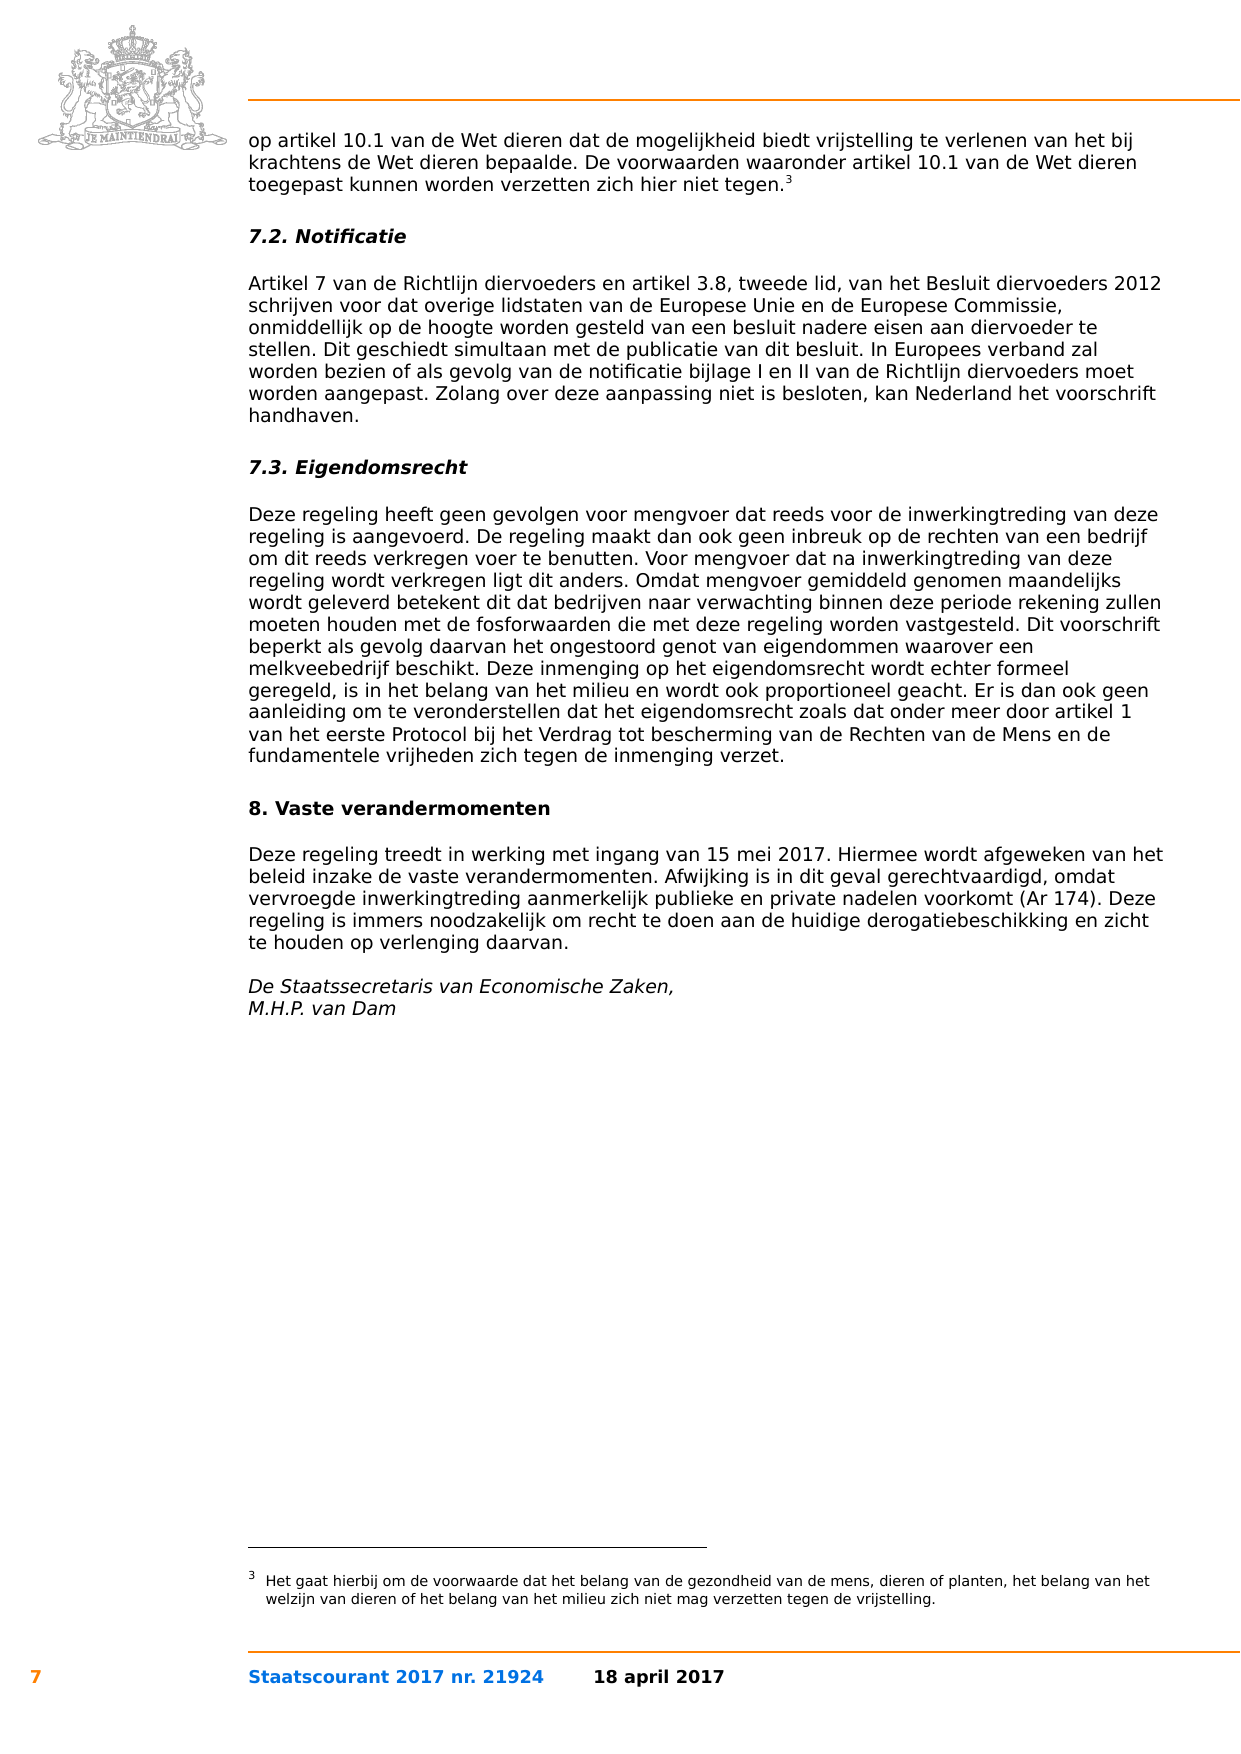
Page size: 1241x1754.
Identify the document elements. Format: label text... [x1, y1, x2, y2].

text op artikel 10.1 van de Wet dieren dat de mogelijkheid biedt vrijstelling te verlenen van het bij krachtens de Wet dieren bepaalde. De voorwaarden waaronder artikel 10.1 van de Wet dieren toegepast kunnen worden verzetten zich hier niet tegen. [248, 130, 1163, 196]
text Het gaat hierbij om de voorwaarde dat het belang van de gezondheid van de mens, dieren of planten, het belang van het welzijn van dieren of het belang van het milieu zich niet mag verzetten tegen de vrijstelling. [248, 1569, 1163, 1608]
text De Staatssecretaris van Economische Zaken, M.H.P. van Dam [248, 976, 1163, 1020]
subtitle 8. Vaste verandermomenten [248, 797, 1163, 819]
subtitle 7.3. Eigendomsrecht [248, 457, 1163, 479]
text Artikel 7 van de Richtlijn diervoeders en artikel 3.8, tweede lid, van het Besluit diervoeders 2012 schrijven voor dat overige lidstaten van de Europese Unie en de Europese Commissie, onmiddellijk op de hoogte worden gesteld van een besluit nadere eisen aan diervoeder te stellen. Dit geschiedt simultaan met de publicatie van dit besluit. In Europees verband zal worden bezien of als gevolg van de notificatie bijlage I en II van de Richtlijn diervoeders moet worden aangepast. Zolang over deze aanpassing niet is besloten, kan Nederland het voorschrift handhaven. [248, 273, 1163, 427]
subtitle 7.2. Notificatie [248, 226, 1163, 248]
text Deze regeling treedt in werking met ingang van 15 mei 2017. Hiermee wordt afgeweken van het beleid inzake de vaste verandermomenten. Afwijking is in dit geval gerechtvaardigd, omdat vervroegde inwerkingtreding aanmerkelijk publieke en private nadelen voorkomt (Ar 174). Deze regeling is immers noodzakelijk om recht te doen aan de huidige derogatiebeschikking en zicht te houden op verlenging daarvan. [248, 844, 1163, 954]
picture [38, 25, 227, 150]
text Deze regeling heeft geen gevolgen voor mengvoer dat reeds voor de inwerkingtreding van deze regeling is aangevoerd. De regeling maakt dan ook geen inbreuk op de rechten van een bedrijf om dit reeds verkregen voer te benutten. Voor mengvoer dat na inwerkingtreding van deze regeling wordt verkregen ligt dit anders. Omdat mengvoer gemiddeld genomen maandelijks wordt geleverd betekent dit dat bedrijven naar verwachting binnen deze periode rekening zullen moeten houden met de fosforwaarden die met deze regeling worden vastgesteld. Dit voorschrift beperkt als gevolg daarvan het ongestoord genot van eigendommen waarover een melkveebedrijf beschikt. Deze inmenging op het eigendomsrecht wordt echter formeel geregeld, is in het belang van het milieu en wordt ook proportioneel geacht. Er is dan ook geen aanleiding om te veronderstellen dat het eigendomsrecht zoals dat onder meer door artikel 1 van het eerste Protocol bij het Verdrag tot bescherming van de Rechten van de Mens en de fundamentele vrijheden zich tegen de inmenging verzet. [248, 504, 1163, 767]
